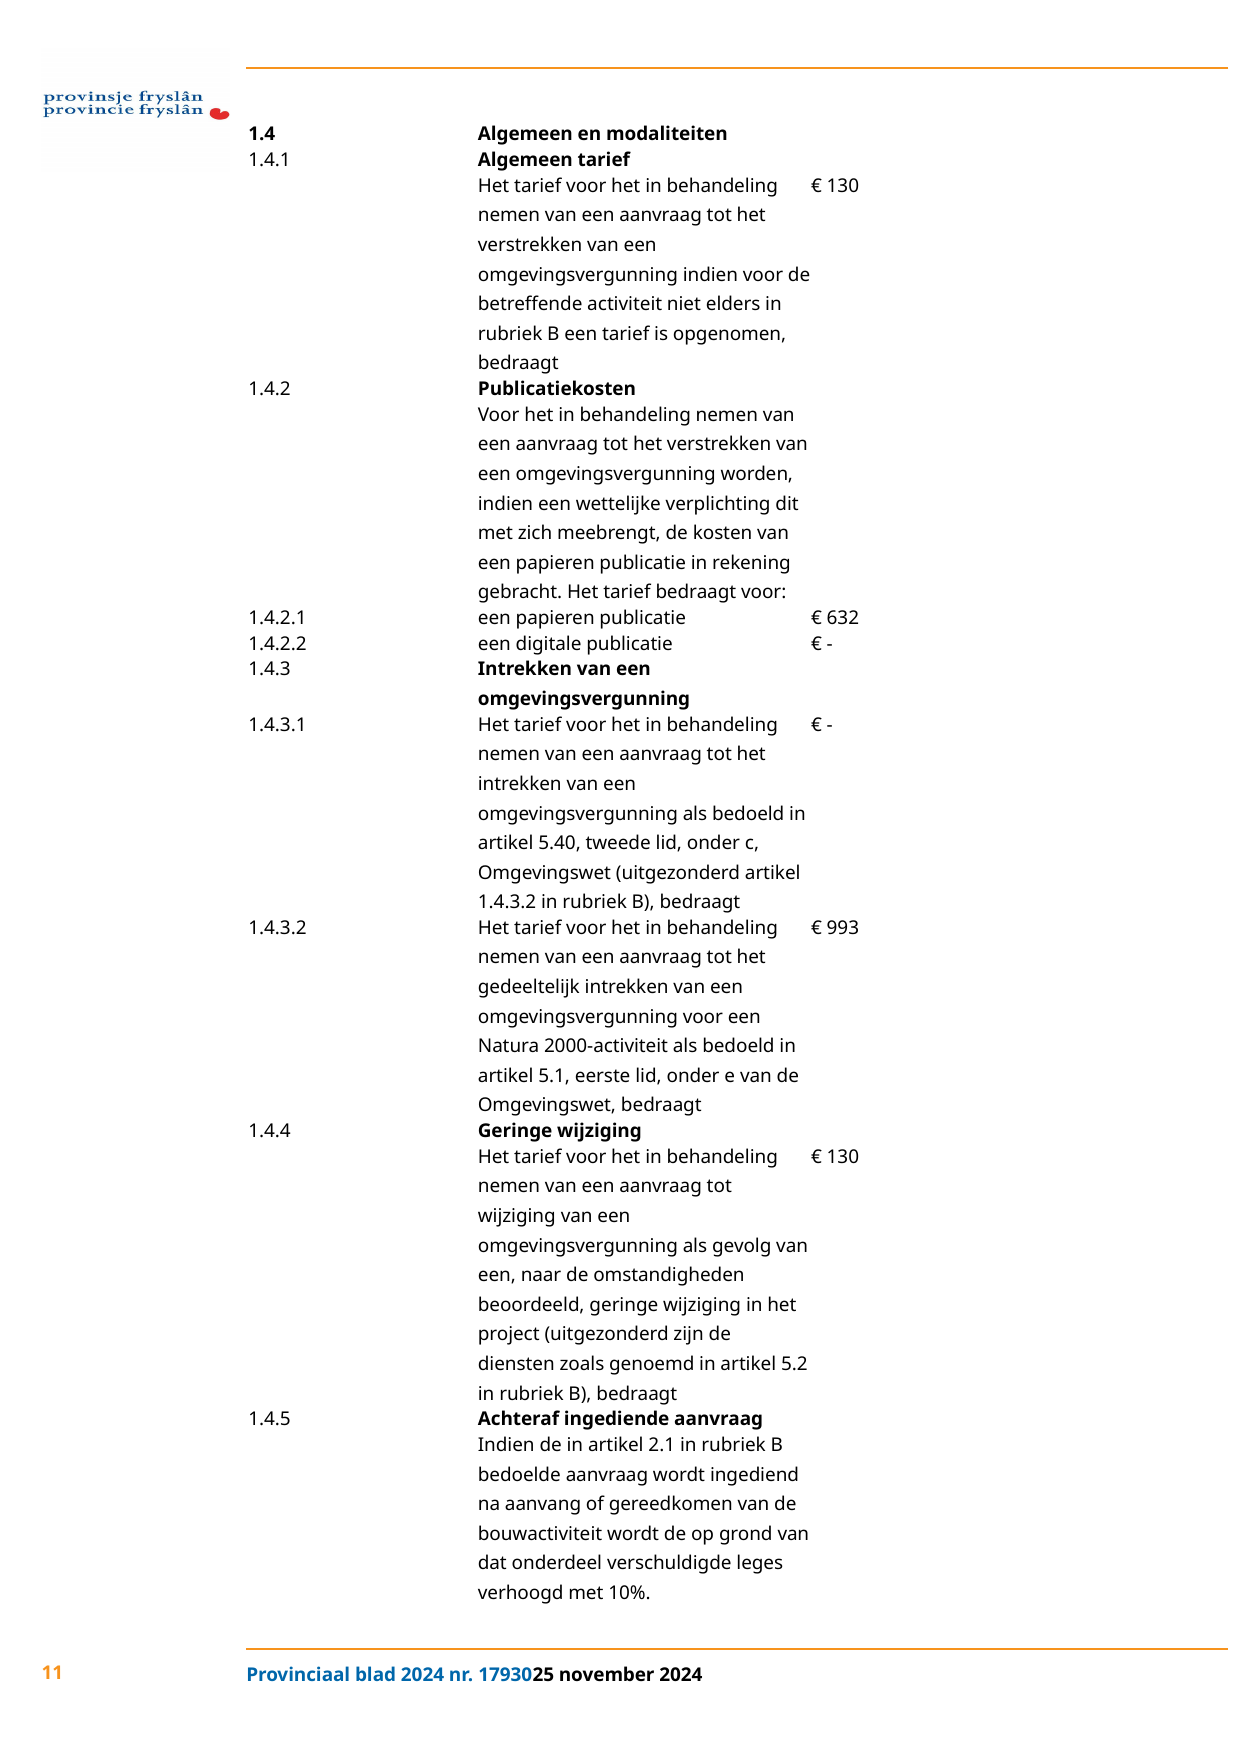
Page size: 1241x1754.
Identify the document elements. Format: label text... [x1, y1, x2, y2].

table_cell [248, 1143, 478, 1406]
table_cell € 993 [811, 914, 981, 1117]
table_cell een digitale publicatie [478, 630, 811, 656]
table_cell [248, 1431, 478, 1605]
table_cell Geringe wijziging [478, 1118, 811, 1143]
table_cell Intrekken van een omgevingsvergunning [478, 656, 811, 711]
table_cell 1.4.5 [248, 1406, 478, 1431]
picture [41, 47, 231, 172]
table_cell [811, 1118, 981, 1143]
table_cell [811, 146, 981, 172]
table_cell Het tarief voor het in behandeling nemen van een aanvraag tot het intrekken van een omgevingsvergunning als bedoeld in artikel 5.40, tweede lid, onder c, Omgevingswet (uitgezonderd artikel 1.4.3.2 in rubriek B), bedraagt [478, 711, 811, 914]
table_cell 1.4.2.2 [248, 630, 478, 656]
table_cell Het tarief voor het in behandeling nemen van een aanvraag tot het verstrekken van een omgevingsvergunning indien voor de betreffende activiteit niet elders in rubriek B een tarief is opgenomen, bedraagt [478, 172, 811, 375]
table_cell 1.4 [248, 121, 478, 146]
table_cell Achteraf ingediende aanvraag [478, 1406, 811, 1431]
table_cell 1.4.1 [248, 146, 478, 172]
table_cell [811, 401, 981, 604]
table_cell € 130 [811, 1143, 981, 1406]
table_cell 1.4.2.1 [248, 604, 478, 630]
table_cell 1.4.2 [248, 375, 478, 401]
table_cell [811, 95, 981, 121]
table_cell [478, 95, 811, 121]
table_cell een papieren publicatie [478, 604, 811, 630]
table_cell Publicatiekosten [478, 375, 811, 401]
table_cell 1.4.3.1 [248, 711, 478, 914]
table_cell [811, 1431, 981, 1605]
table_cell Het tarief voor het in behandeling nemen van een aanvraag tot wijziging van een omgevingsvergunning als gevolg van een, naar de omstandigheden beoordeeld, geringe wijziging in het project (uitgezonderd zijn de diensten zoals genoemd in artikel 5.2 in rubriek B), bedraagt [478, 1143, 811, 1406]
table_cell € 130 [811, 172, 981, 375]
table_cell Indien de in artikel 2.1 in rubriek B bedoelde aanvraag wordt ingediend na aanvang of gereedkomen van de bouwactiviteit wordt de op grond van dat onderdeel verschuldigde leges verhoogd met 10%. [478, 1431, 811, 1605]
table_cell [248, 401, 478, 604]
table_cell Algemeen en modaliteiten [478, 121, 811, 146]
table_cell [248, 172, 478, 375]
table_cell € - [811, 711, 981, 914]
table_cell € - [811, 630, 981, 656]
table_cell Algemeen tarief [478, 146, 811, 172]
table_cell [811, 1406, 981, 1431]
table_cell [811, 375, 981, 401]
table_cell [811, 656, 981, 711]
table_cell 1.4.3 [248, 656, 478, 711]
table_cell [811, 121, 981, 146]
table_cell 1.4.4 [248, 1118, 478, 1143]
table_cell 1.4.3.2 [248, 914, 478, 1117]
table_cell Voor het in behandeling nemen van een aanvraag tot het verstrekken van een omgevingsvergunning worden, indien een wettelijke verplichting dit met zich meebrengt, de kosten van een papieren publicatie in rekening gebracht. Het tarief bedraagt voor: [478, 401, 811, 604]
table_cell [248, 95, 478, 121]
table_cell Het tarief voor het in behandeling nemen van een aanvraag tot het gedeeltelijk intrekken van een omgevingsvergunning voor een Natura 2000-activiteit als bedoeld in artikel 5.1, eerste lid, onder e van de Omgevingswet, bedraagt [478, 914, 811, 1117]
table_cell € 632 [811, 604, 981, 630]
